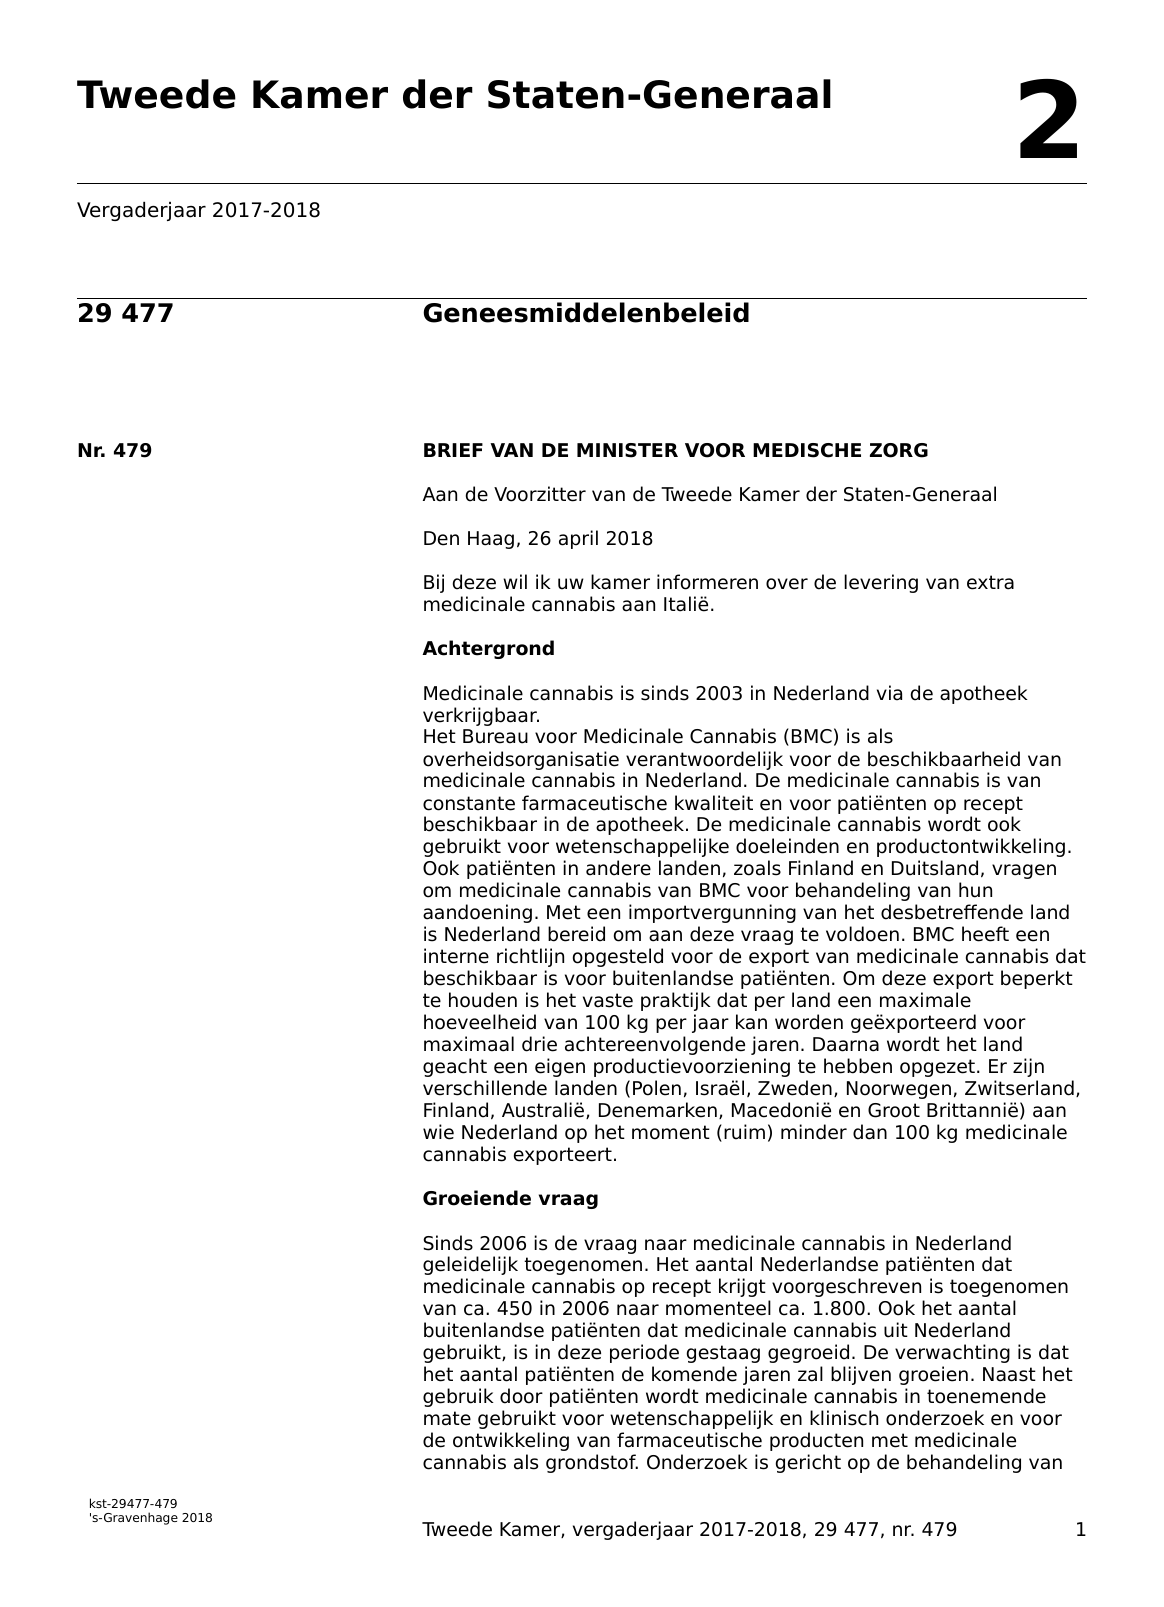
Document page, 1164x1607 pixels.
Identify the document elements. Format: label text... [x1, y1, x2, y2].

text Bij deze wil ik uw kamer informeren over de levering van extra medicinale cannabis aan Italië. [422, 572, 1087, 616]
text Het Bureau voor Medicinale Cannabis (BMC) is als overheidsorganisatie verantwoordelijk voor de beschikbaarheid van medicinale cannabis in Nederland. De medicinale cannabis is van constante farmaceutische kwaliteit en voor patiënten op recept beschikbaar in de apotheek. De medicinale cannabis wordt ook gebruikt voor wetenschappelijke doeleinden en productontwikkeling. Ook patiënten in andere landen, zoals Finland en Duitsland, vragen om medicinale cannabis van BMC voor behandeling van hun aandoening. Met een importvergunning van het desbetreffende land is Nederland bereid om aan deze vraag te voldoen. BMC heeft een interne richtlijn opgesteld voor de export van medicinale cannabis dat beschikbaar is voor buitenlandse patiënten. Om deze export beperkt te houden is het vaste praktijk dat per land een maximale hoeveelheid van 100 kg per jaar kan worden geëxporteerd voor maximaal drie achtereenvolgende jaren. Daarna wordt het land geacht een eigen productievoorziening te hebben opgezet. Er zijn verschillende landen (Polen, Israël, Zweden, Noorwegen, Zwitserland, Finland, Australië, Denemarken, Macedonië en Groot Brittannië) aan wie Nederland op het moment (ruim) minder dan 100 kg medicinale cannabis exporteert. [422, 726, 1087, 1166]
text Sinds 2006 is de vraag naar medicinale cannabis in Nederland geleidelijk toegenomen. Het aantal Nederlandse patiënten dat medicinale cannabis op recept krijgt voorgeschreven is toegenomen van ca. 450 in 2006 naar momenteel ca. 1.800. Ook het aantal buitenlandse patiënten dat medicinale cannabis uit Nederland gebruikt, is in deze periode gestaag gegroeid. De verwachting is dat het aantal patiënten de komende jaren zal blijven groeien. Naast het gebruik door patiënten wordt medicinale cannabis in toenemende mate gebruikt voor wetenschappelijk en klinisch onderzoek en voor de ontwikkeling van farmaceutische producten met medicinale cannabis als grondstof. Onderzoek is gericht op de behandeling van [422, 1232, 1087, 1474]
text Den Haag, 26 april 2018 [422, 528, 1087, 550]
subtitle Achtergrond [422, 638, 1087, 660]
text Aan de Voorzitter van de Tweede Kamer der Staten-Generaal [422, 484, 1087, 506]
subtitle Groeiende vraag [422, 1188, 1087, 1210]
subtitle Nr. 479 BRIEF VAN DE MINISTER VOOR MEDISCHE ZORG [77, 440, 1087, 462]
subtitle 29 477 Geneesmiddelenbeleid [77, 299, 1087, 329]
text 's-Gravenhage 2018 [88, 1511, 323, 1525]
table_cell Vergaderjaar 2017-2018 [77, 184, 1087, 298]
text kst-29477-479 [88, 1497, 323, 1511]
table_header Tweede Kamer der Staten-Generaal [77, 59, 886, 183]
text Medicinale cannabis is sinds 2003 in Nederland via de apotheek verkrijgbaar. [422, 682, 1087, 726]
table_header 2 [886, 59, 1087, 183]
